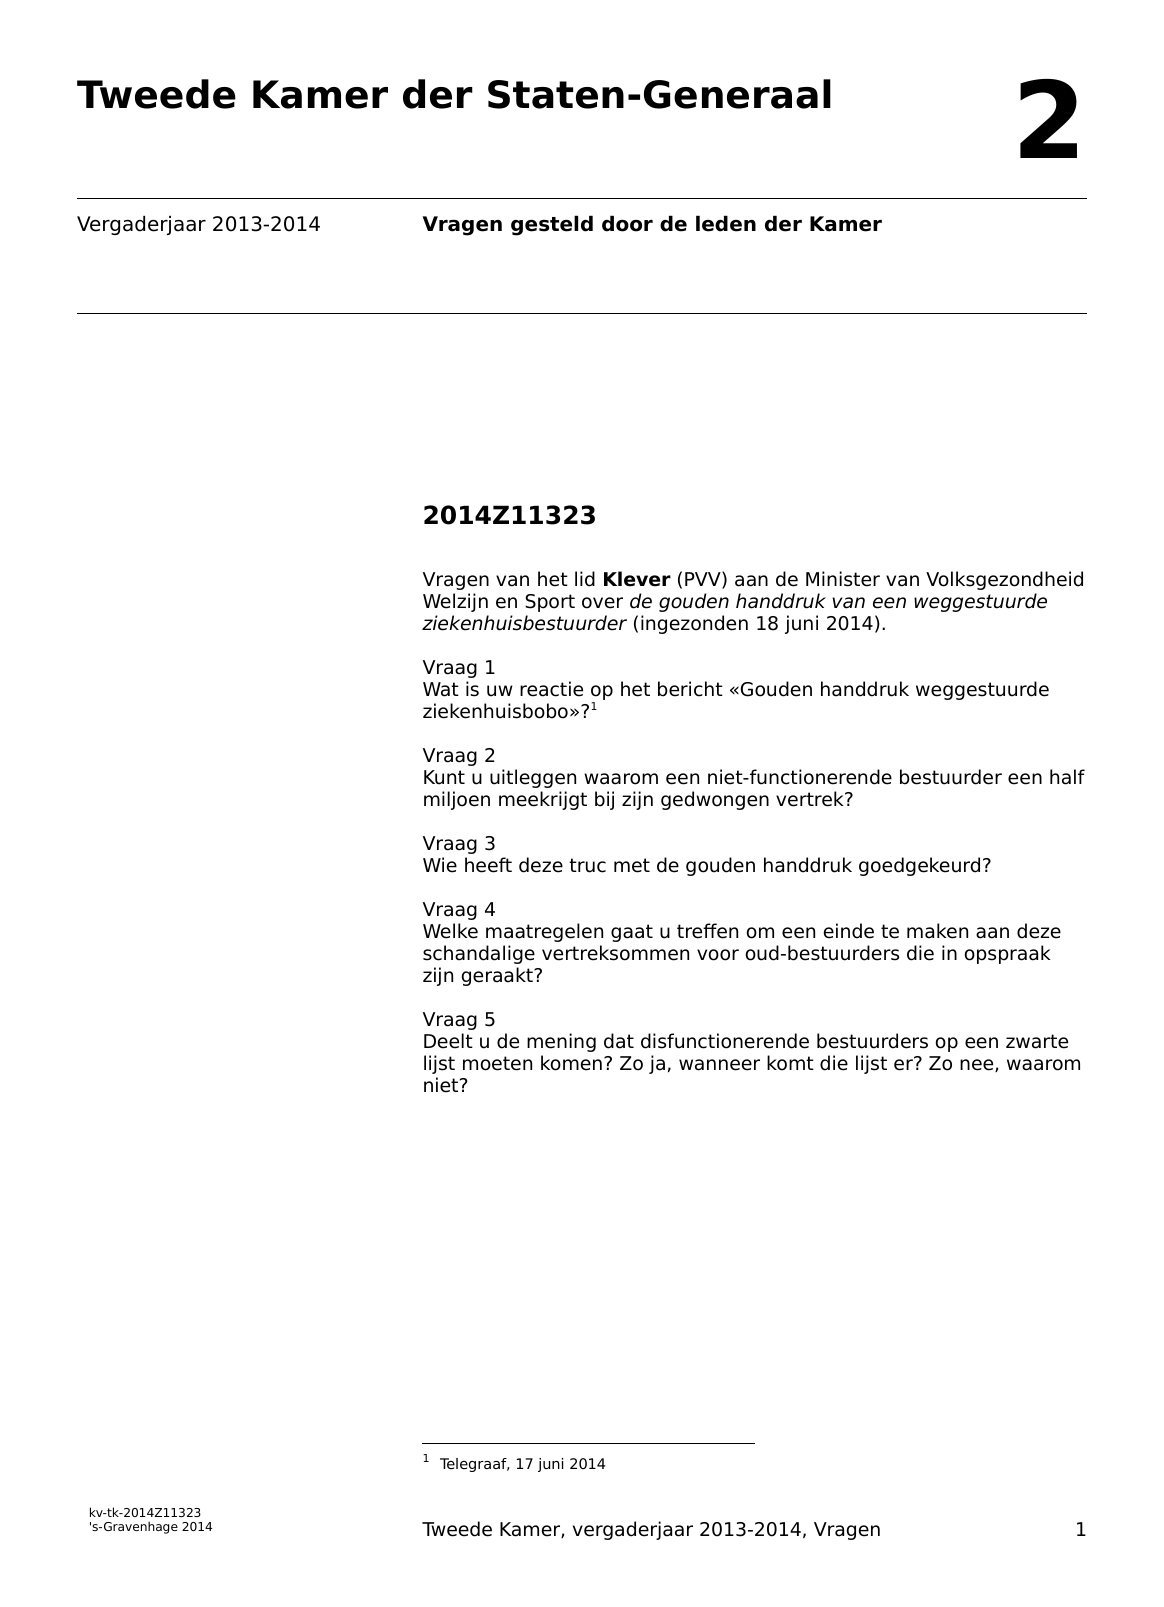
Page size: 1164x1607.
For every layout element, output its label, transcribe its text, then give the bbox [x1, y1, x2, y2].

text Welke maatregelen gaat u treffen om een einde te maken aan deze schandalige vertreksommen voor oud-bestuurders die in opspraak zijn geraakt? [422, 921, 1087, 987]
text Vraag 4 [422, 899, 1087, 921]
text Vraag 5 [422, 1009, 1087, 1031]
text Vraag 1 [422, 657, 1087, 679]
text Telegraaf, 17 juni 2014 [422, 1452, 1087, 1474]
table_header Tweede Kamer der Staten-Generaal [77, 59, 886, 198]
text Wie heeft deze truc met de gouden handdruk goedgekeurd? [422, 855, 1087, 877]
text 2014Z11323 [422, 501, 1087, 531]
text kv-tk-2014Z11323 [88, 1506, 323, 1520]
text Vragen van het lid Klever (PVV) aan de Minister van Volksgezondheid Welzijn en Sport over de gouden handdruk van een weggestuurde ziekenhuisbestuurder (ingezonden 18 juni 2014). [422, 569, 1087, 635]
text Wat is uw reactie op het bericht «Gouden handdruk weggestuurde ziekenhuisbobo»? [422, 679, 1087, 723]
table_header 2 [886, 59, 1087, 198]
table_cell Vergaderjaar 2013-2014 [77, 199, 422, 313]
text Deelt u de mening dat disfunctionerende bestuurders op een zwarte lijst moeten komen? Zo ja, wanneer komt die lijst er? Zo nee, waarom niet? [422, 1031, 1087, 1097]
text 's-Gravenhage 2014 [88, 1520, 323, 1534]
text Kunt u uitleggen waarom een niet-functionerende bestuurder een half miljoen meekrijgt bij zijn gedwongen vertrek? [422, 767, 1087, 811]
text Vraag 2 [422, 745, 1087, 767]
table_cell Vragen gesteld door de leden der Kamer [422, 199, 1087, 313]
text Vraag 3 [422, 833, 1087, 855]
